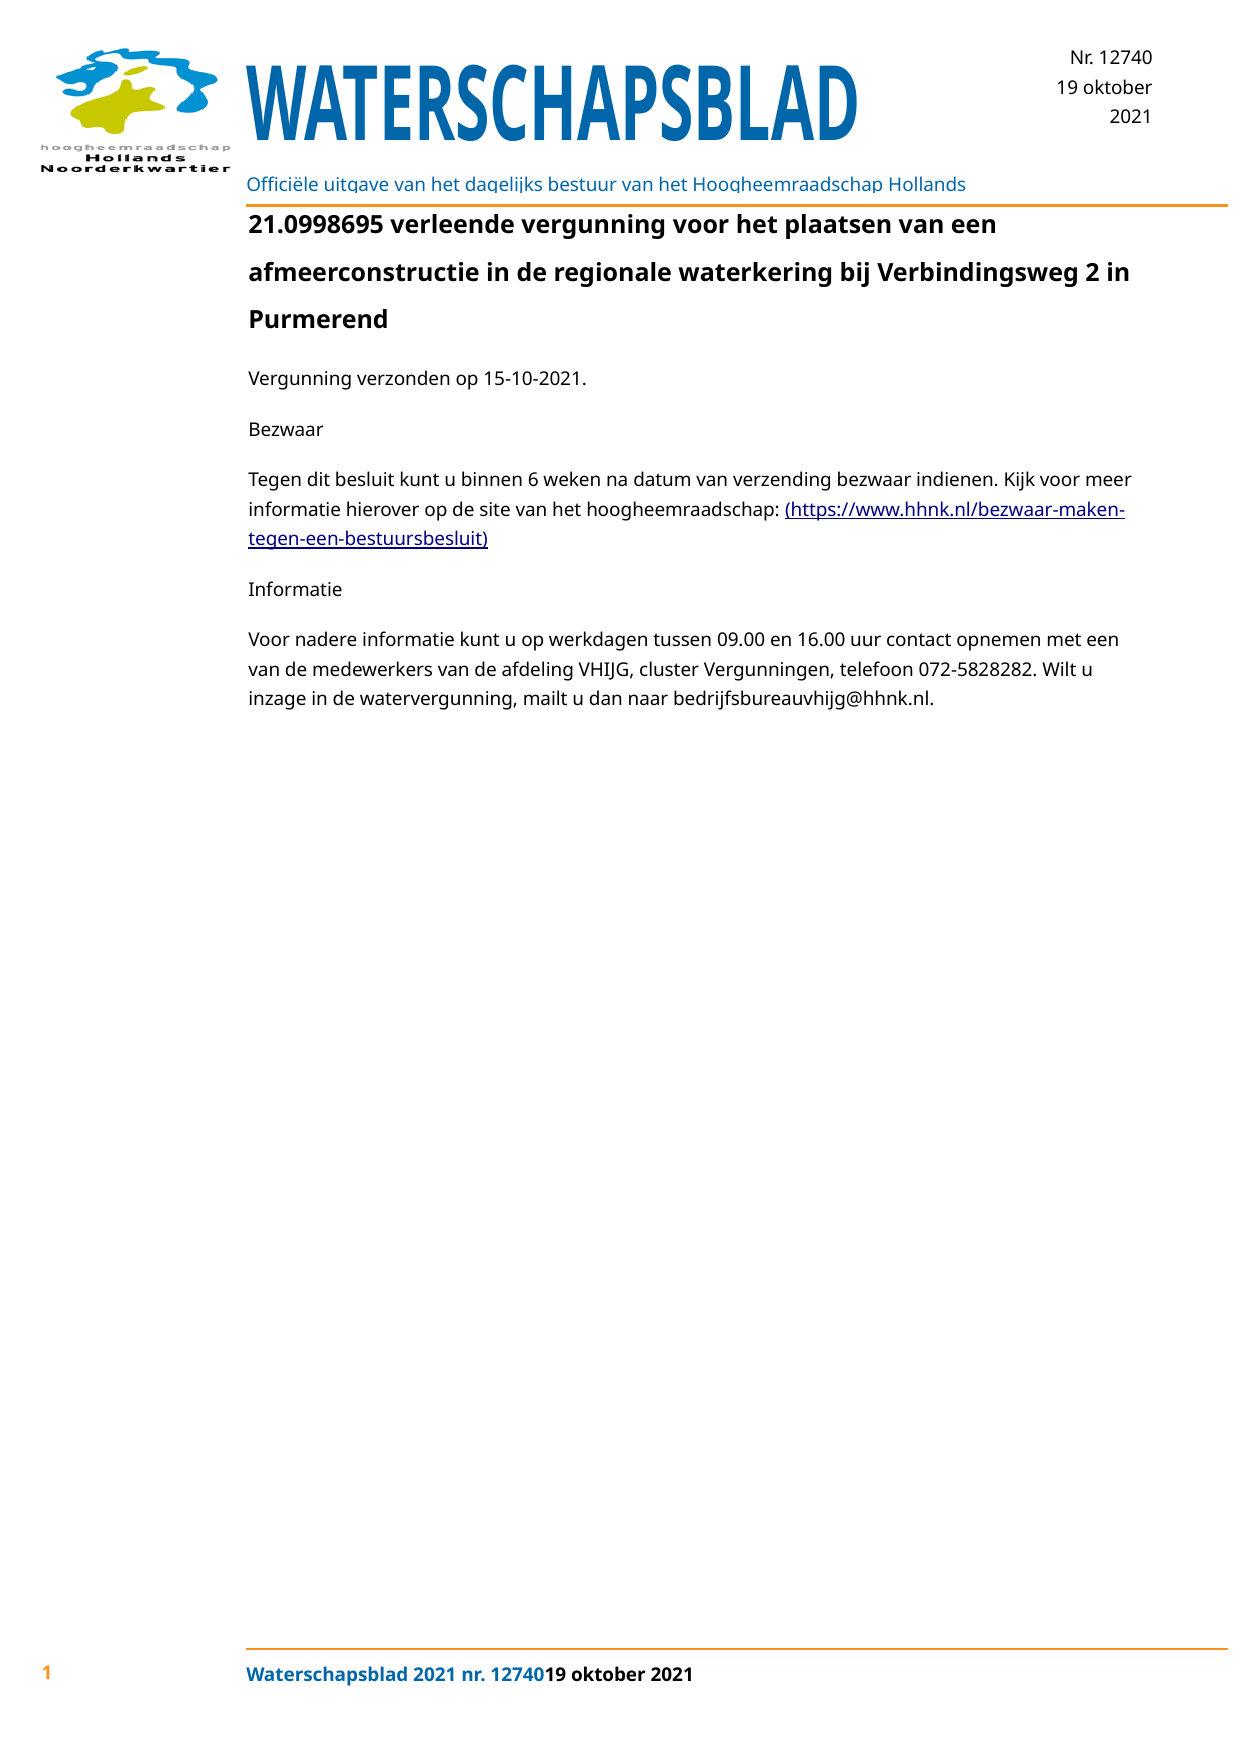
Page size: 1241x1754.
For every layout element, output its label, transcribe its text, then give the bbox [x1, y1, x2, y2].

text Tegen dit besluit kunt u binnen 6 weken na datum van verzending bezwaar indienen. Kijk voor meer informatie hierover op de site van het hoogheemraadschap: (https://www.hhnk.nl/bezwaar-maken-tegen-een-bestuursbesluit) [248, 466, 1152, 551]
text Voor nadere informatie kunt u op werkdagen tussen 09.00 en 16.00 uur contact opnemen met een van de medewerkers van de afdeling VHIJG, cluster Vergunningen, telefoon 072-5828282. Wilt u inzage in de watervergunning, mailt u dan naar bedrijfsbureauvhijg@hhnk.nl. [248, 626, 1152, 711]
text Vergunning verzonden op 15-10-2021. [248, 366, 1152, 391]
picture [41, 47, 231, 172]
text Informatie [248, 576, 1152, 602]
text Bezwaar [248, 416, 1152, 442]
text 21.0998695 verleende vergunning voor het plaatsen van een afmeerconstructie in de regionale waterkering bij Verbindingsweg 2 in Purmerend [248, 207, 1152, 336]
